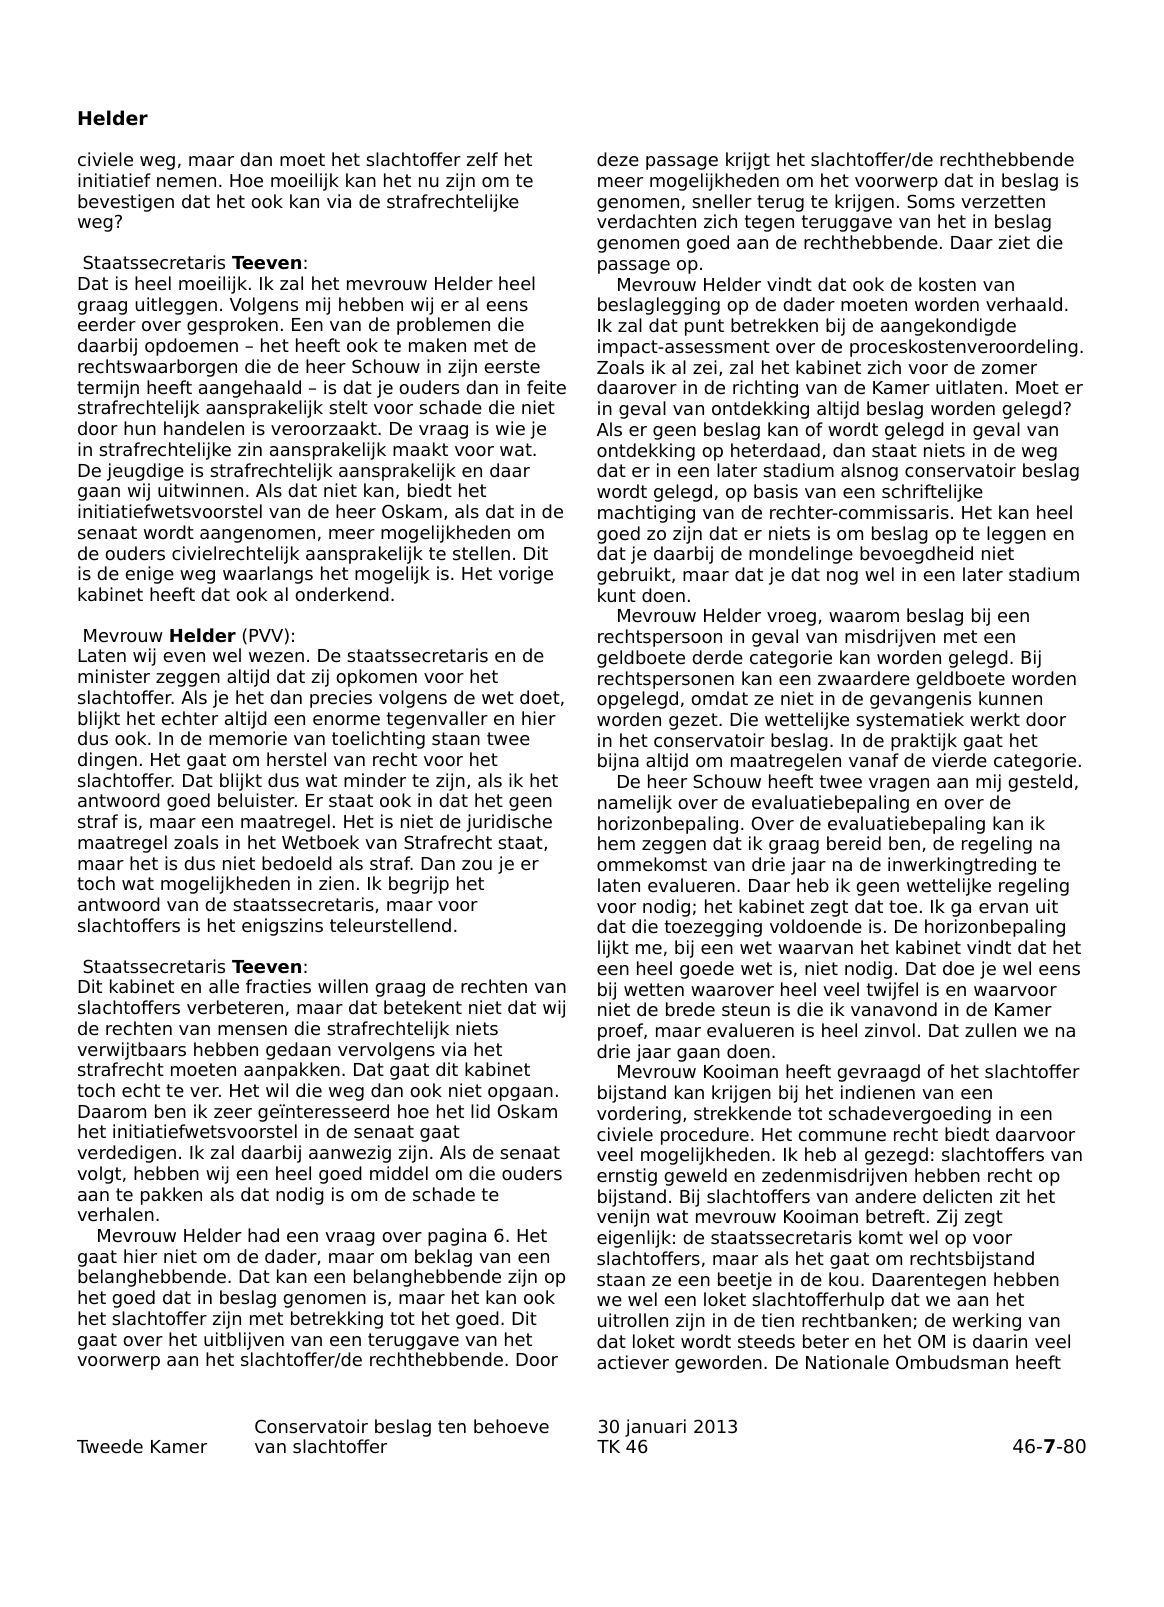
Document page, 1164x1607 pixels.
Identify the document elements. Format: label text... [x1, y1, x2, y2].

text Mevrouw Helder vroeg, waarom beslag bij een rechtspersoon in geval van misdrijven met een geldboete derde categorie kan worden gelegd. Bij rechtspersonen kan een zwaardere geldboete worden opgelegd, omdat ze niet in de gevangenis kunnen worden gezet. Die wettelijke systematiek werkt door in het conservatoir beslag. In de praktijk gaat het bijna altijd om maatregelen vanaf de vierde categorie. [596, 606, 1087, 772]
text Laten wij even wel wezen. De staatssecretaris en de minister zeggen altijd dat zij opkomen voor het slachtoffer. Als je het dan precies volgens de wet doet, blijkt het echter altijd een enorme tegenvaller en hier dus ook. In de memorie van toelichting staan twee dingen. Het gaat om herstel van recht voor het slachtoffer. Dat blijkt dus wat minder te zijn, als ik het antwoord goed beluister. Er staat ook in dat het geen straf is, maar een maatregel. Het is niet de juridische maatregel zoals in het Wetboek van Strafrecht staat, maar het is dus niet bedoeld als straf. Dan zou je er toch wat mogelijkheden in zien. Ik begrijp het antwoord van de staatssecretaris, maar voor slachtoffers is het enigszins teleurstellend. [77, 646, 567, 936]
text civiele weg, maar dan moet het slachtoffer zelf het initiatief nemen. Hoe moeilijk kan het nu zijn om te bevestigen dat het ook kan via de strafrechtelijke weg? [77, 150, 567, 233]
text Mevrouw Helder (PVV): [77, 626, 567, 646]
text Dit kabinet en alle fracties willen graag de rechten van slachtoffers verbeteren, maar dat betekent niet dat wij de rechten van mensen die strafrechtelijk niets verwijtbaars hebben gedaan vervolgens via het strafrecht moeten aanpakken. Dat gaat dit kabinet toch echt te ver. Het wil die weg dan ook niet opgaan. Daarom ben ik zeer geïnteresseerd hoe het lid Oskam het initiatiefwetsvoorstel in de senaat gaat verdedigen. Ik zal daarbij aanwezig zijn. Als de senaat volgt, hebben wij een heel goed middel om die ouders aan te pakken als dat nodig is om de schade te verhalen. [77, 977, 567, 1226]
text Mevrouw Kooiman heeft gevraagd of het slachtoffer bijstand kan krijgen bij het indienen van een vordering, strekkende tot schadevergoeding in een civiele procedure. Het commune recht biedt daarvoor veel mogelijkheden. Ik heb al gezegd: slachtoffers van ernstig geweld en zedenmisdrijven hebben recht op bijstand. Bij slachtoffers van andere delicten zit het venijn wat mevrouw Kooiman betreft. Zij zegt eigenlijk: de staatssecretaris komt wel op voor slachtoffers, maar als het gaat om rechtsbijstand staan ze een beetje in de kou. Daarentegen hebben we wel een loket slachtofferhulp dat we aan het uitrollen zijn in de tien rechtbanken; de werking van dat loket wordt steeds beter en het OM is daarin veel actiever geworden. De Nationale Ombudsman heeft [596, 1062, 1087, 1373]
text Mevrouw Helder had een vraag over pagina 6. Het gaat hier niet om de dader, maar om beklag van een belanghebbende. Dat kan een belanghebbende zijn op het goed dat in beslag genomen is, maar het kan ook het slachtoffer zijn met betrekking tot het goed. Dit gaat over het uitblijven van een teruggave van het voorwerp aan het slachtoffer/de rechthebbende. Door [77, 1226, 567, 1371]
text Staatssecretaris Teeven: [77, 253, 567, 274]
text Mevrouw Helder vindt dat ook de kosten van beslaglegging op de dader moeten worden verhaald. Ik zal dat punt betrekken bij de aangekondigde impact-assessment over de proceskostenveroordeling. Zoals ik al zei, zal het kabinet zich voor de zomer daarover in de richting van de Kamer uitlaten. Moet er in geval van ontdekking altijd beslag worden gelegd? Als er geen beslag kan of wordt gelegd in geval van ontdekking op heterdaad, dan staat niets in de weg dat er in een later stadium alsnog conservatoir beslag wordt gelegd, op basis van een schriftelijke machtiging van de rechter-commissaris. Het kan heel goed zo zijn dat er niets is om beslag op te leggen en dat je daarbij de mondelinge bevoegdheid niet gebruikt, maar dat je dat nog wel in een later stadium kunt doen. [596, 274, 1087, 606]
text De heer Schouw heeft twee vragen aan mij gesteld, namelijk over de evaluatiebepaling en over de horizonbepaling. Over de evaluatiebepaling kan ik hem zeggen dat ik graag bereid ben, de regeling na ommekomst van drie jaar na de inwerkingtreding te laten evalueren. Daar heb ik geen wettelijke regeling voor nodig; het kabinet zegt dat toe. Ik ga ervan uit dat die toezegging voldoende is. De horizonbepaling lijkt me, bij een wet waarvan het kabinet vindt dat het een heel goede wet is, niet nodig. Dat doe je wel eens bij wetten waarover heel veel twijfel is en waarvoor niet de brede steun is die ik vanavond in de Kamer proef, maar evalueren is heel zinvol. Dat zullen we na drie jaar gaan doen. [596, 772, 1087, 1062]
text Staatssecretaris Teeven: [77, 956, 567, 977]
text Dat is heel moeilijk. Ik zal het mevrouw Helder heel graag uitleggen. Volgens mij hebben wij er al eens eerder over gesproken. Een van de problemen die daarbij opdoemen – het heeft ook te maken met de rechtswaarborgen die de heer Schouw in zijn eerste termijn heeft aangehaald – is dat je ouders dan in feite strafrechtelijk aansprakelijk stelt voor schade die niet door hun handelen is veroorzaakt. De vraag is wie je in strafrechtelijke zin aansprakelijk maakt voor wat. De jeugdige is strafrechtelijk aansprakelijk en daar gaan wij uitwinnen. Als dat niet kan, biedt het initiatiefwetsvoorstel van de heer Oskam, als dat in de senaat wordt aangenomen, meer mogelijkheden om de ouders civielrechtelijk aansprakelijk te stellen. Dit is de enige weg waarlangs het mogelijk is. Het vorige kabinet heeft dat ook al onderkend. [77, 274, 567, 606]
text deze passage krijgt het slachtoffer/de rechthebbende meer mogelijkheden om het voorwerp dat in beslag is genomen, sneller terug te krijgen. Soms verzetten verdachten zich tegen teruggave van het in beslag genomen goed aan de rechthebbende. Daar ziet die passage op. [596, 150, 1087, 274]
